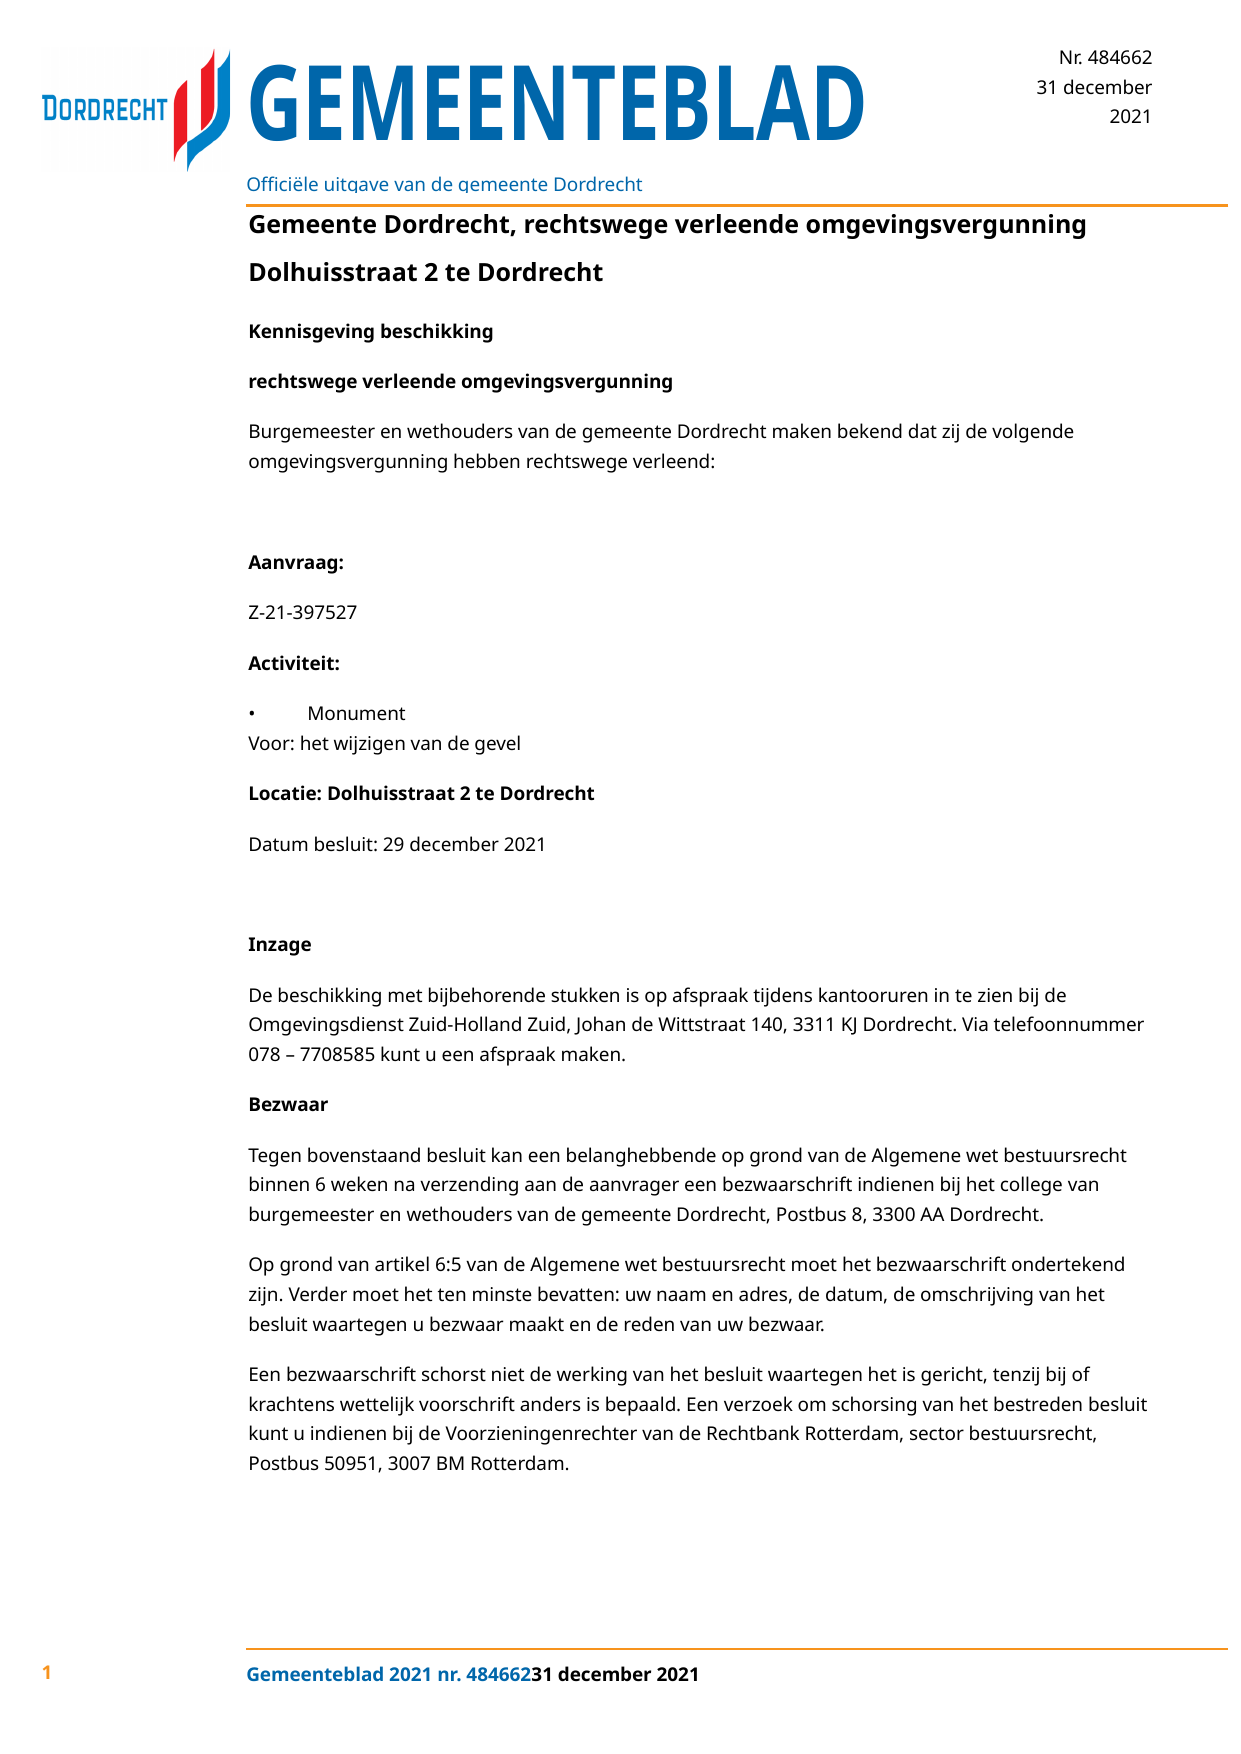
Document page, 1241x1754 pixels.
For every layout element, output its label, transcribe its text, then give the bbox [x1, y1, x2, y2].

text Gemeente Dordrecht, rechtswege verleende omgevingsvergunning Dolhuisstraat 2 te Dordrecht [248, 207, 1152, 288]
text Locatie: Dolhuisstraat 2 te Dordrecht [248, 780, 1152, 806]
text Een bezwaarschrift schorst niet de werking van het besluit waartegen het is gericht, tenzij bij of krachtens wettelijk voorschrift anders is bepaald. Een verzoek om schorsing van het bestreden besluit kunt u indienen bij de Voorzieningenrechter van de Rechtbank Rotterdam, sector bestuursrecht, Postbus 50951, 3007 BM Rotterdam. [248, 1361, 1152, 1476]
text Kennisgeving beschikking [248, 318, 1152, 344]
text Tegen bovenstaand besluit kan een belanghebbende op grond van de Algemene wet bestuursrecht binnen 6 weken na verzending aan de aanvrager een bezwaarschrift indienen bij het college van burgemeester en wethouders van de gemeente Dordrecht, Postbus 8, 3300 AA Dordrecht. [248, 1142, 1152, 1227]
text Bezwaar [248, 1092, 1152, 1117]
text De beschikking met bijbehorende stukken is op afspraak tijdens kantooruren in te zien bij de Omgevingsdienst Zuid-Holland Zuid, Johan de Wittstraat 140, 3311 KJ Dordrecht. Via telefoonnummer 078 – 7708585 kunt u een afspraak maken. [248, 982, 1152, 1067]
text Z-21-397527 [248, 599, 1152, 625]
text Voor: het wijzigen van de gevel [248, 730, 1152, 756]
text Op grond van artikel 6:5 van de Algemene wet bestuursrecht moet het bezwaarschrift ondertekend zijn. Verder moet het ten minste bevatten: uw naam en adres, de datum, de omschrijving van het besluit waartegen u bezwaar maakt en de reden van uw bezwaar. [248, 1252, 1152, 1337]
text Aanvraag: [248, 549, 1152, 575]
picture [41, 47, 231, 172]
text Burgemeester en wethouders van de gemeente Dordrecht maken bekend dat zij de volgende omgevingsvergunning hebben rechtswege verleend: [248, 419, 1152, 474]
text Activiteit: [248, 650, 1152, 676]
text Inzage [248, 932, 1152, 957]
text Datum besluit: 29 december 2021 [248, 831, 1152, 857]
text rechtswege verleende omgevingsvergunning [248, 368, 1152, 394]
list Monument [248, 700, 1152, 726]
